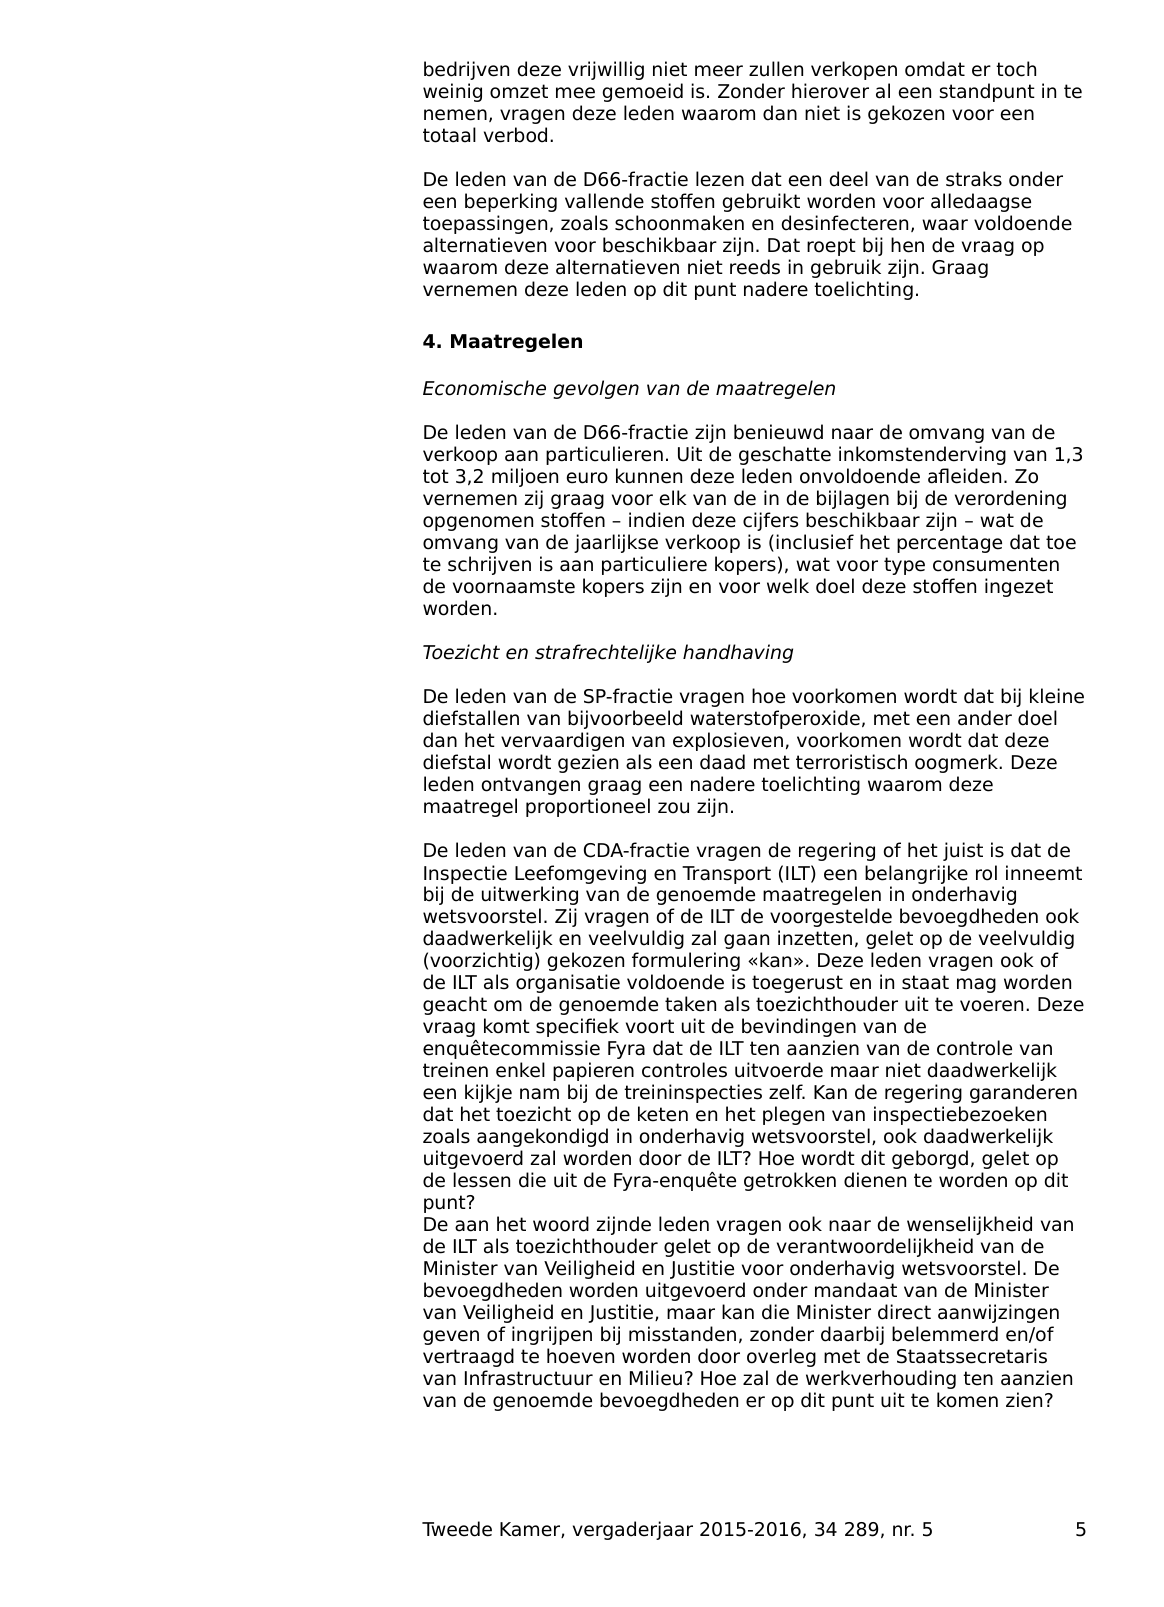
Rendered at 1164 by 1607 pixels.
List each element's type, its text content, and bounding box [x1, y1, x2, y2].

text De leden van de CDA-fractie vragen de regering of het juist is dat de Inspectie Leefomgeving en Transport (ILT) een belangrijke rol inneemt bij de uitwerking van de genoemde maatregelen in onderhavig wetsvoorstel. Zij vragen of de ILT de voorgestelde bevoegdheden ook daadwerkelijk en veelvuldig zal gaan inzetten, gelet op de veelvuldig (voorzichtig) gekozen formulering «kan». Deze leden vragen ook of de ILT als organisatie voldoende is toegerust en in staat mag worden geacht om de genoemde taken als toezichthouder uit te voeren. Deze vraag komt specifiek voort uit de bevindingen van de enquêtecommissie Fyra dat de ILT ten aanzien van de controle van treinen enkel papieren controles uitvoerde maar niet daadwerkelijk een kijkje nam bij de treininspecties zelf. Kan de regering garanderen dat het toezicht op de keten en het plegen van inspectiebezoeken zoals aangekondigd in onderhavig wetsvoorstel, ook daadwerkelijk uitgevoerd zal worden door de ILT? Hoe wordt dit geborgd, gelet op de lessen die uit de Fyra-enquête getrokken dienen te worden op dit punt? [422, 840, 1087, 1214]
subtitle 4. Maatregelen [422, 331, 1087, 353]
text De leden van de D66-fractie lezen dat een deel van de straks onder een beperking vallende stoffen gebruikt worden voor alledaagse toepassingen, zoals schoonmaken en desinfecteren, waar voldoende alternatieven voor beschikbaar zijn. Dat roept bij hen de vraag op waarom deze alternatieven niet reeds in gebruik zijn. Graag vernemen deze leden op dit punt nadere toelichting. [422, 169, 1087, 301]
text De leden van de SP-fractie vragen hoe voorkomen wordt dat bij kleine diefstallen van bijvoorbeeld waterstofperoxide, met een ander doel dan het vervaardigen van explosieven, voorkomen wordt dat deze diefstal wordt gezien als een daad met terroristisch oogmerk. Deze leden ontvangen graag een nadere toelichting waarom deze maatregel proportioneel zou zijn. [422, 686, 1087, 818]
text De aan het woord zijnde leden vragen ook naar de wenselijkheid van de ILT als toezichthouder gelet op de verantwoordelijkheid van de Minister van Veiligheid en Justitie voor onderhavig wetsvoorstel. De bevoegdheden worden uitgevoerd onder mandaat van de Minister van Veiligheid en Justitie, maar kan die Minister direct aanwijzingen geven of ingrijpen bij misstanden, zonder daarbij belemmerd en/of vertraagd te hoeven worden door overleg met de Staatssecretaris van Infrastructuur en Milieu? Hoe zal de werkverhouding ten aanzien van de genoemde bevoegdheden er op dit punt uit te komen zien? [422, 1214, 1087, 1412]
text De leden van de D66-fractie zijn benieuwd naar de omvang van de verkoop aan particulieren. Uit de geschatte inkomstenderving van 1,3 tot 3,2 miljoen euro kunnen deze leden onvoldoende afleiden. Zo vernemen zij graag voor elk van de in de bijlagen bij de verordening opgenomen stoffen – indien deze cijfers beschikbaar zijn – wat de omvang van de jaarlijkse verkoop is (inclusief het percentage dat toe te schrijven is aan particuliere kopers), wat voor type consumenten de voornaamste kopers zijn en voor welk doel deze stoffen ingezet worden. [422, 422, 1087, 620]
subtitle Toezicht en strafrechtelijke handhaving [422, 642, 1087, 664]
subtitle Economische gevolgen van de maatregelen [422, 378, 1087, 400]
text bedrijven deze vrijwillig niet meer zullen verkopen omdat er toch weinig omzet mee gemoeid is. Zonder hierover al een standpunt in te nemen, vragen deze leden waarom dan niet is gekozen voor een totaal verbod. [422, 59, 1087, 147]
